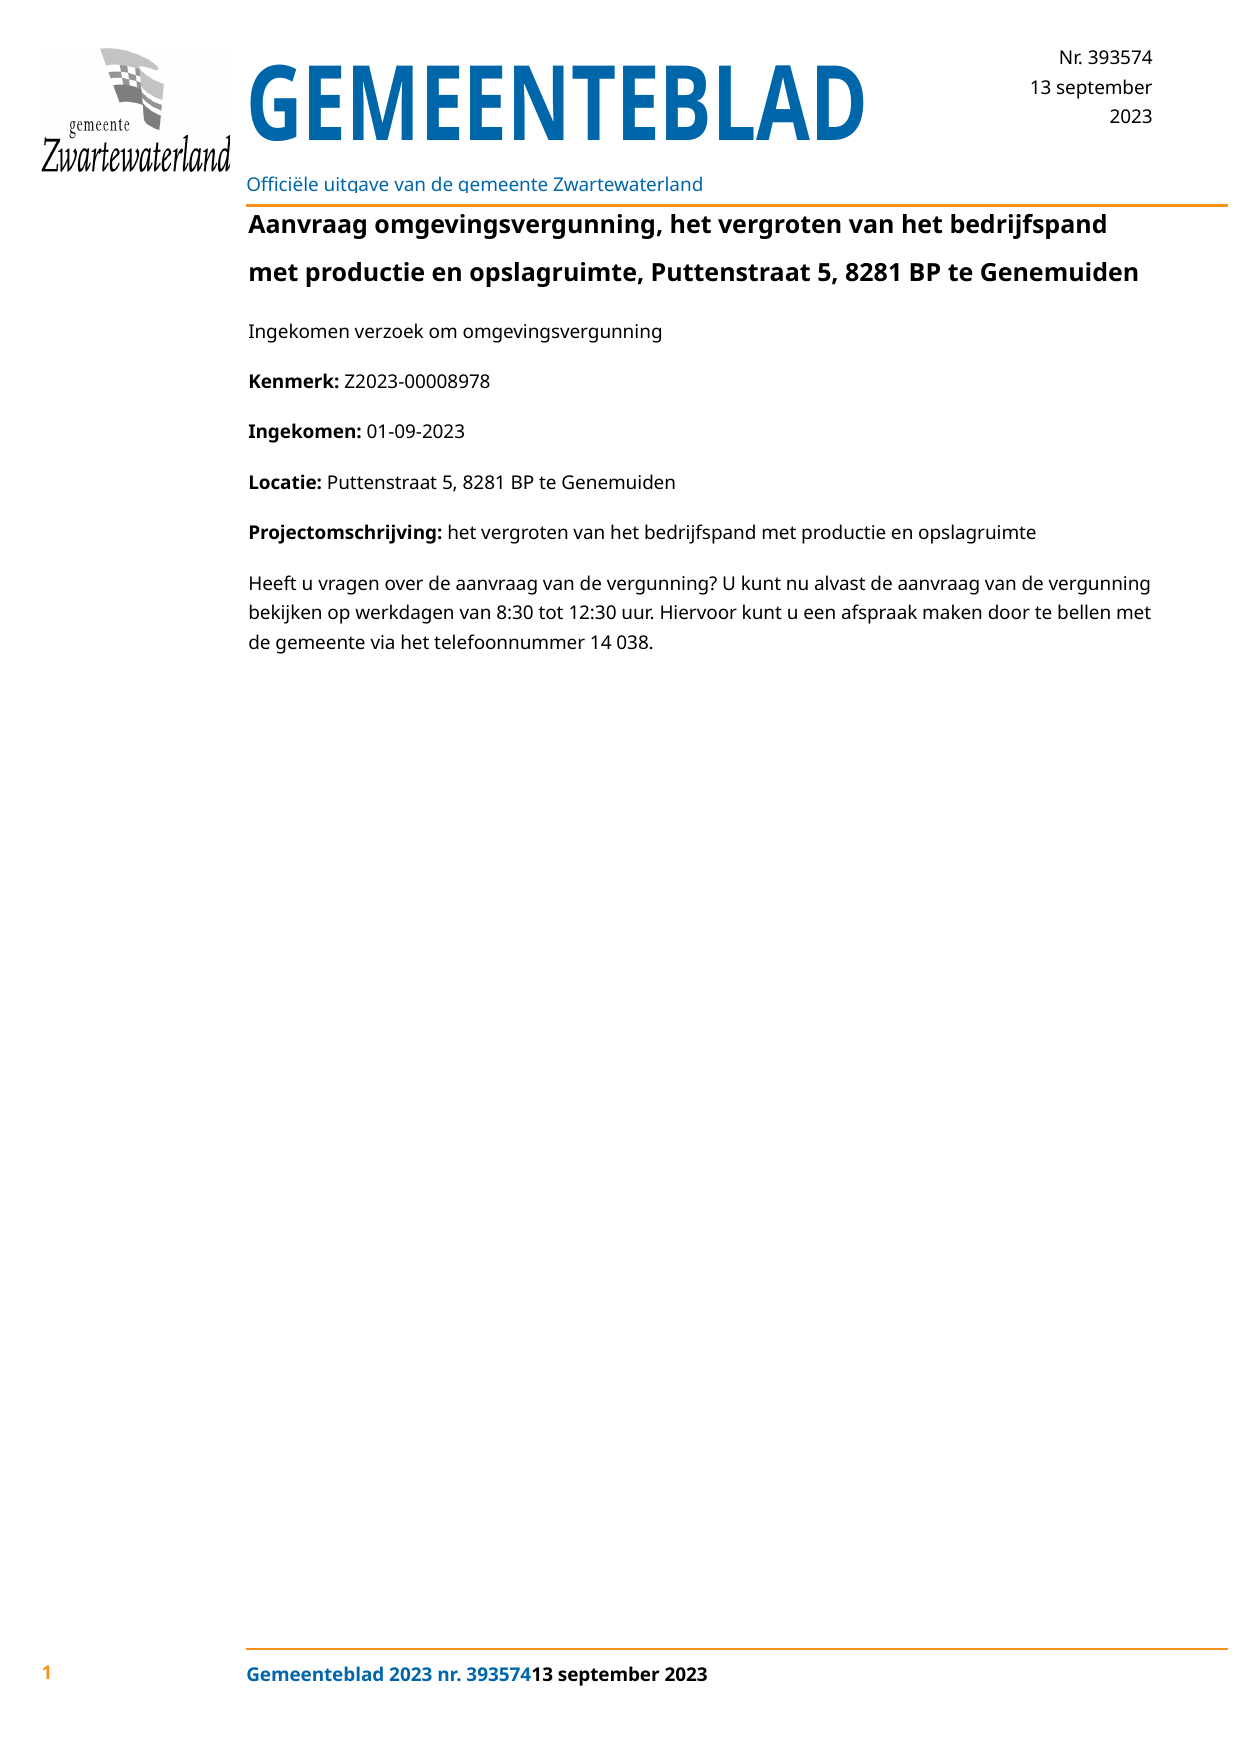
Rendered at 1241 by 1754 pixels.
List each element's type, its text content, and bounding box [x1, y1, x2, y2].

text Heeft u vragen over de aanvraag van de vergunning? U kunt nu alvast de aanvraag van de vergunning bekijken op werkdagen van 8:30 tot 12:30 uur. Hiervoor kunt u een afspraak maken door te bellen met de gemeente via het telefoonnummer 14 038. [248, 570, 1152, 655]
text Locatie: Puttenstraat 5, 8281 BP te Genemuiden [248, 469, 1152, 495]
picture [41, 47, 231, 172]
text Ingekomen verzoek om omgevingsvergunning [248, 318, 1152, 344]
text Kenmerk: Z2023-00008978 [248, 368, 1152, 394]
text Projectomschrijving: het vergroten van het bedrijfspand met productie en opslagruimte [248, 519, 1152, 545]
text Aanvraag omgevingsvergunning, het vergroten van het bedrijfspand met productie en opslagruimte, Puttenstraat 5, 8281 BP te Genemuiden [248, 207, 1152, 288]
text Ingekomen: 01-09-2023 [248, 419, 1152, 444]
